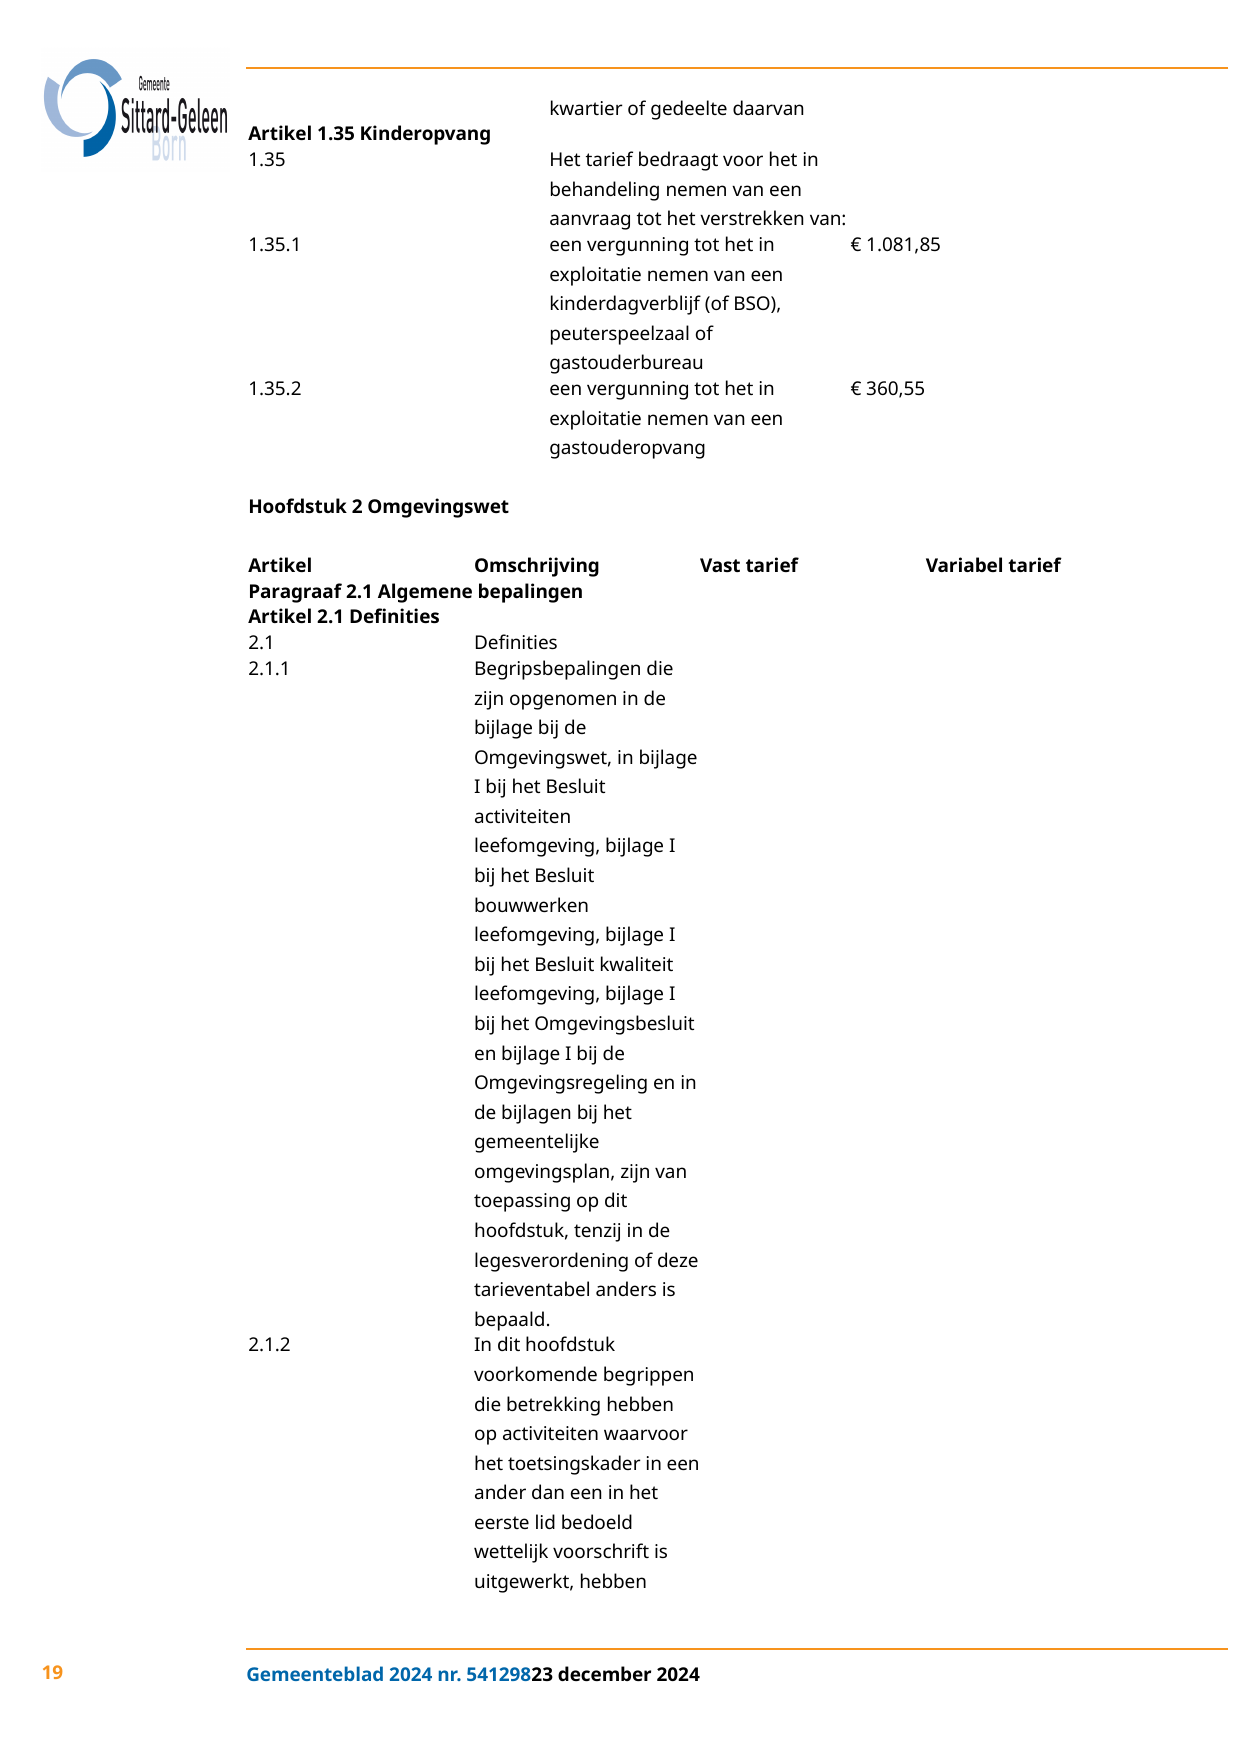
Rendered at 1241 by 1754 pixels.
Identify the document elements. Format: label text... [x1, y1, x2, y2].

table_cell € 360,55 [850, 375, 1152, 460]
picture [41, 47, 231, 172]
table_cell [700, 655, 926, 1332]
table_cell [926, 655, 1152, 1332]
table_cell een vergunning tot het in exploitatie nemen van een gastouderopvang [549, 375, 850, 460]
table_cell [700, 1332, 926, 1594]
table_cell [700, 629, 926, 655]
table_cell [248, 95, 549, 121]
table_header Vast tarief [700, 552, 926, 578]
table_cell [926, 604, 1152, 629]
table_cell 2.1 [248, 629, 474, 655]
table_header Omschrijving [474, 552, 700, 578]
table_cell [926, 629, 1152, 655]
table_cell 2.1.1 [248, 655, 474, 1332]
table_cell 1.35.2 [248, 375, 549, 460]
table_header Variabel tarief [926, 552, 1152, 578]
table_cell [850, 146, 1152, 231]
table_cell 1.35 [248, 146, 549, 231]
table_cell [926, 1332, 1152, 1594]
table_cell Het tarief bedraagt voor het in behandeling nemen van een aanvraag tot het verstrekken van: [549, 146, 850, 231]
table_cell [850, 95, 1152, 121]
table_cell een vergunning tot het in exploitatie nemen van een kinderdagverblijf (of BSO), peuterspeelzaal of gastouderbureau [549, 231, 850, 375]
table_header Artikel [248, 552, 474, 578]
table_cell Paragraaf 2.1 Algemene bepalingen [248, 578, 1152, 604]
table_cell Begripsbepalingen die zijn opgenomen in de bijlage bij de Omgevingswet, in bijlage I bij het Besluit activiteiten leefomgeving, bijlage I bij het Besluit bouwwerken leefomgeving, bijlage I bij het Besluit kwaliteit leefomgeving, bijlage I bij het Omgevingsbesluit en bijlage I bij de Omgevingsregeling en in de bijlagen bij het gemeentelijke omgevingsplan, zijn van toepassing op dit hoofdstuk, tenzij in de legesverordening of deze tarieventabel anders is bepaald. [474, 655, 700, 1332]
table_cell € 1.081,85 [850, 231, 1152, 375]
table_cell Definities [474, 629, 700, 655]
table_cell In dit hoofdstuk voorkomende begrippen die betrekking hebben op activiteiten waarvoor het toetsingskader in een ander dan een in het eerste lid bedoeld wettelijk voorschrift is uitgewerkt, hebben [474, 1332, 700, 1594]
table_cell 2.1.2 [248, 1332, 474, 1594]
table_cell Artikel 1.35 Kinderopvang [248, 121, 1152, 146]
text Hoofdstuk 2 Omgevingswet [248, 493, 1152, 519]
table_cell kwartier of gedeelte daarvan [549, 95, 850, 121]
table_cell 1.35.1 [248, 231, 549, 375]
table_cell Artikel 2.1 Definities [248, 604, 926, 629]
